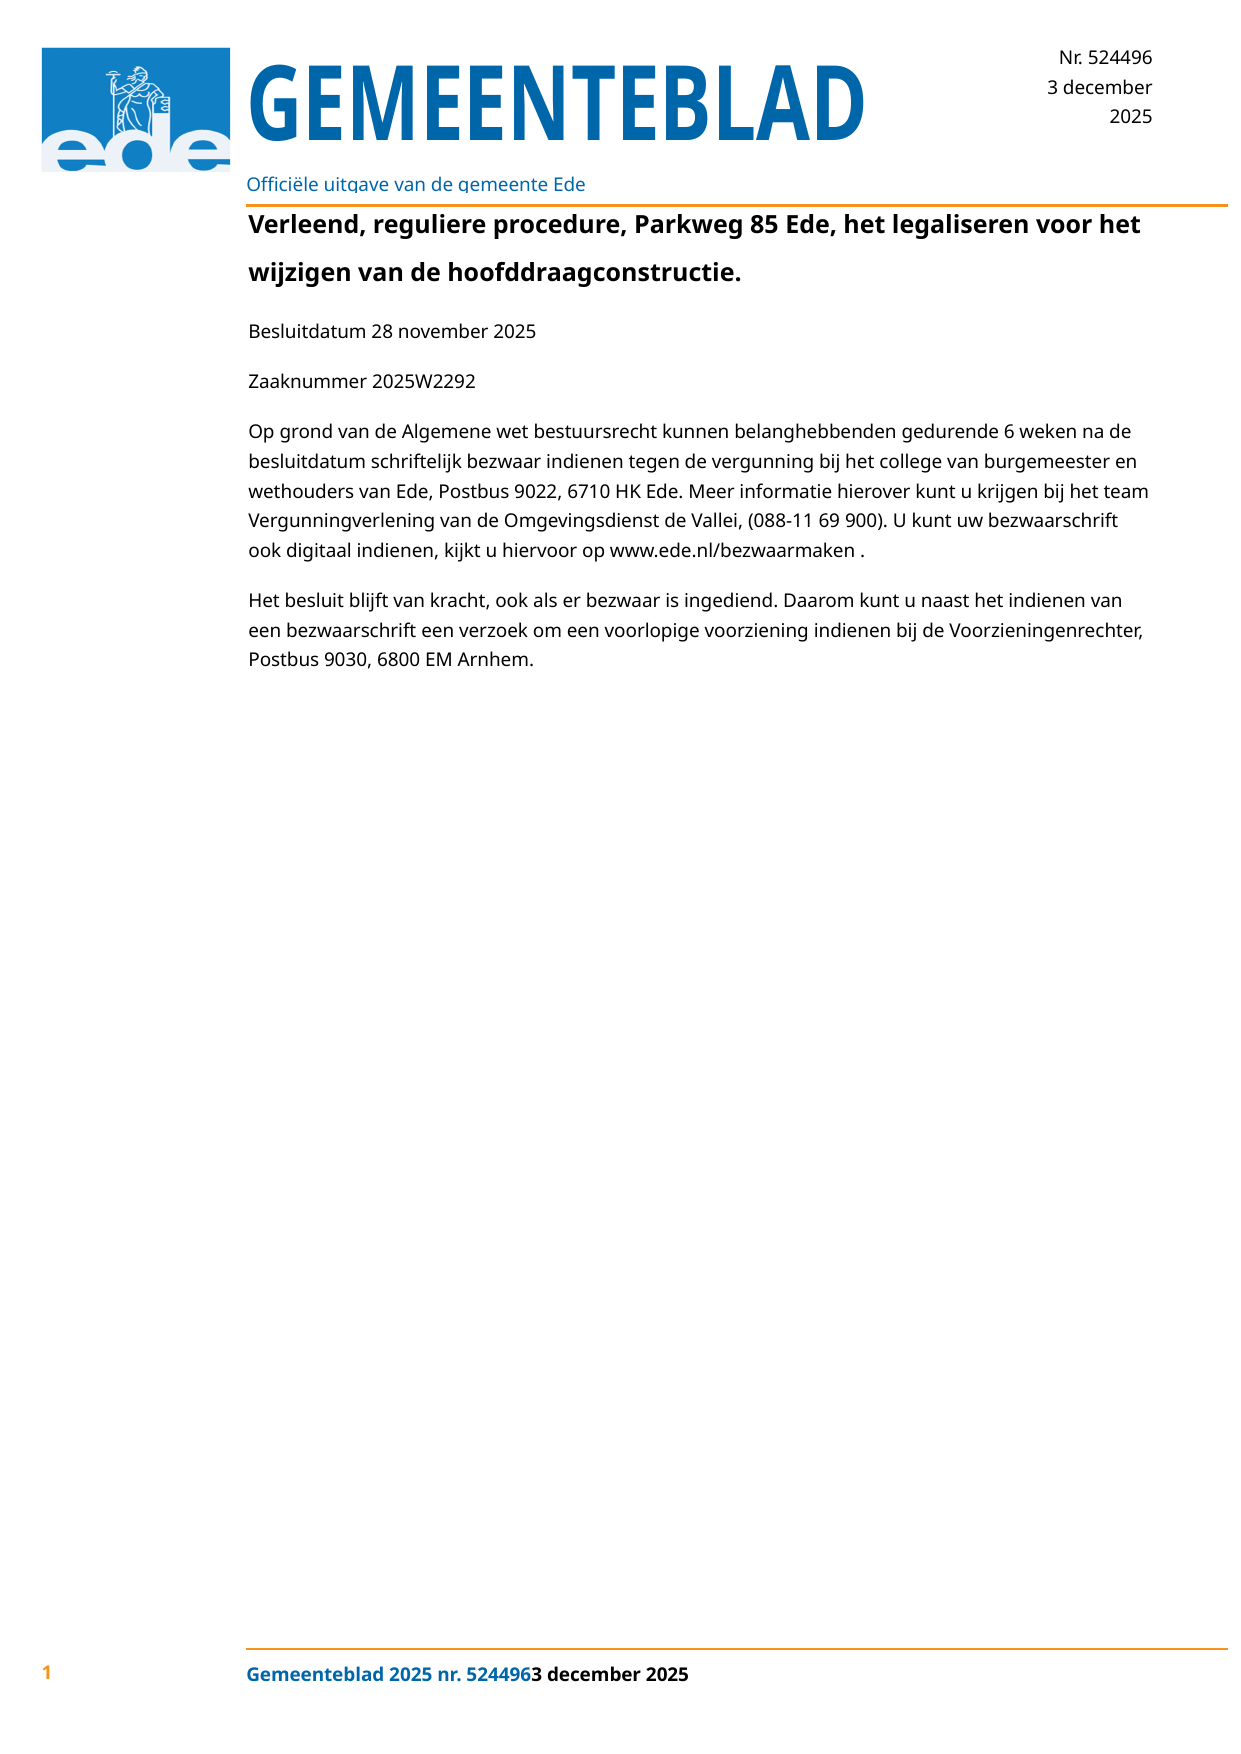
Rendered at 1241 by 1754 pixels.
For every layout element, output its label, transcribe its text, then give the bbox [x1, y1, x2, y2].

text Zaaknummer 2025W2292 [248, 368, 1152, 394]
text Verleend, reguliere procedure, Parkweg 85 Ede, het legaliseren voor het wijzigen van de hoofddraagconstructie. [248, 207, 1152, 288]
text Besluitdatum 28 november 2025 [248, 318, 1152, 344]
text Op grond van de Algemene wet bestuursrecht kunnen belanghebbenden gedurende 6 weken na de besluitdatum schriftelijk bezwaar indienen tegen de vergunning bij het college van burgemeester en wethouders van Ede, Postbus 9022, 6710 HK Ede. Meer informatie hierover kunt u krijgen bij het team Vergunningverlening van de Omgevingsdienst de Vallei, (088-11 69 900). U kunt uw bezwaarschrift ook digitaal indienen, kijkt u hiervoor op www.ede.nl/bezwaarmaken . [248, 419, 1152, 563]
text Het besluit blijft van kracht, ook als er bezwaar is ingediend. Daarom kunt u naast het indienen van een bezwaarschrift een verzoek om een voorlopige voorziening indienen bij de Voorzieningenrechter, Postbus 9030, 6800 EM Arnhem. [248, 587, 1152, 672]
picture [41, 47, 231, 172]
